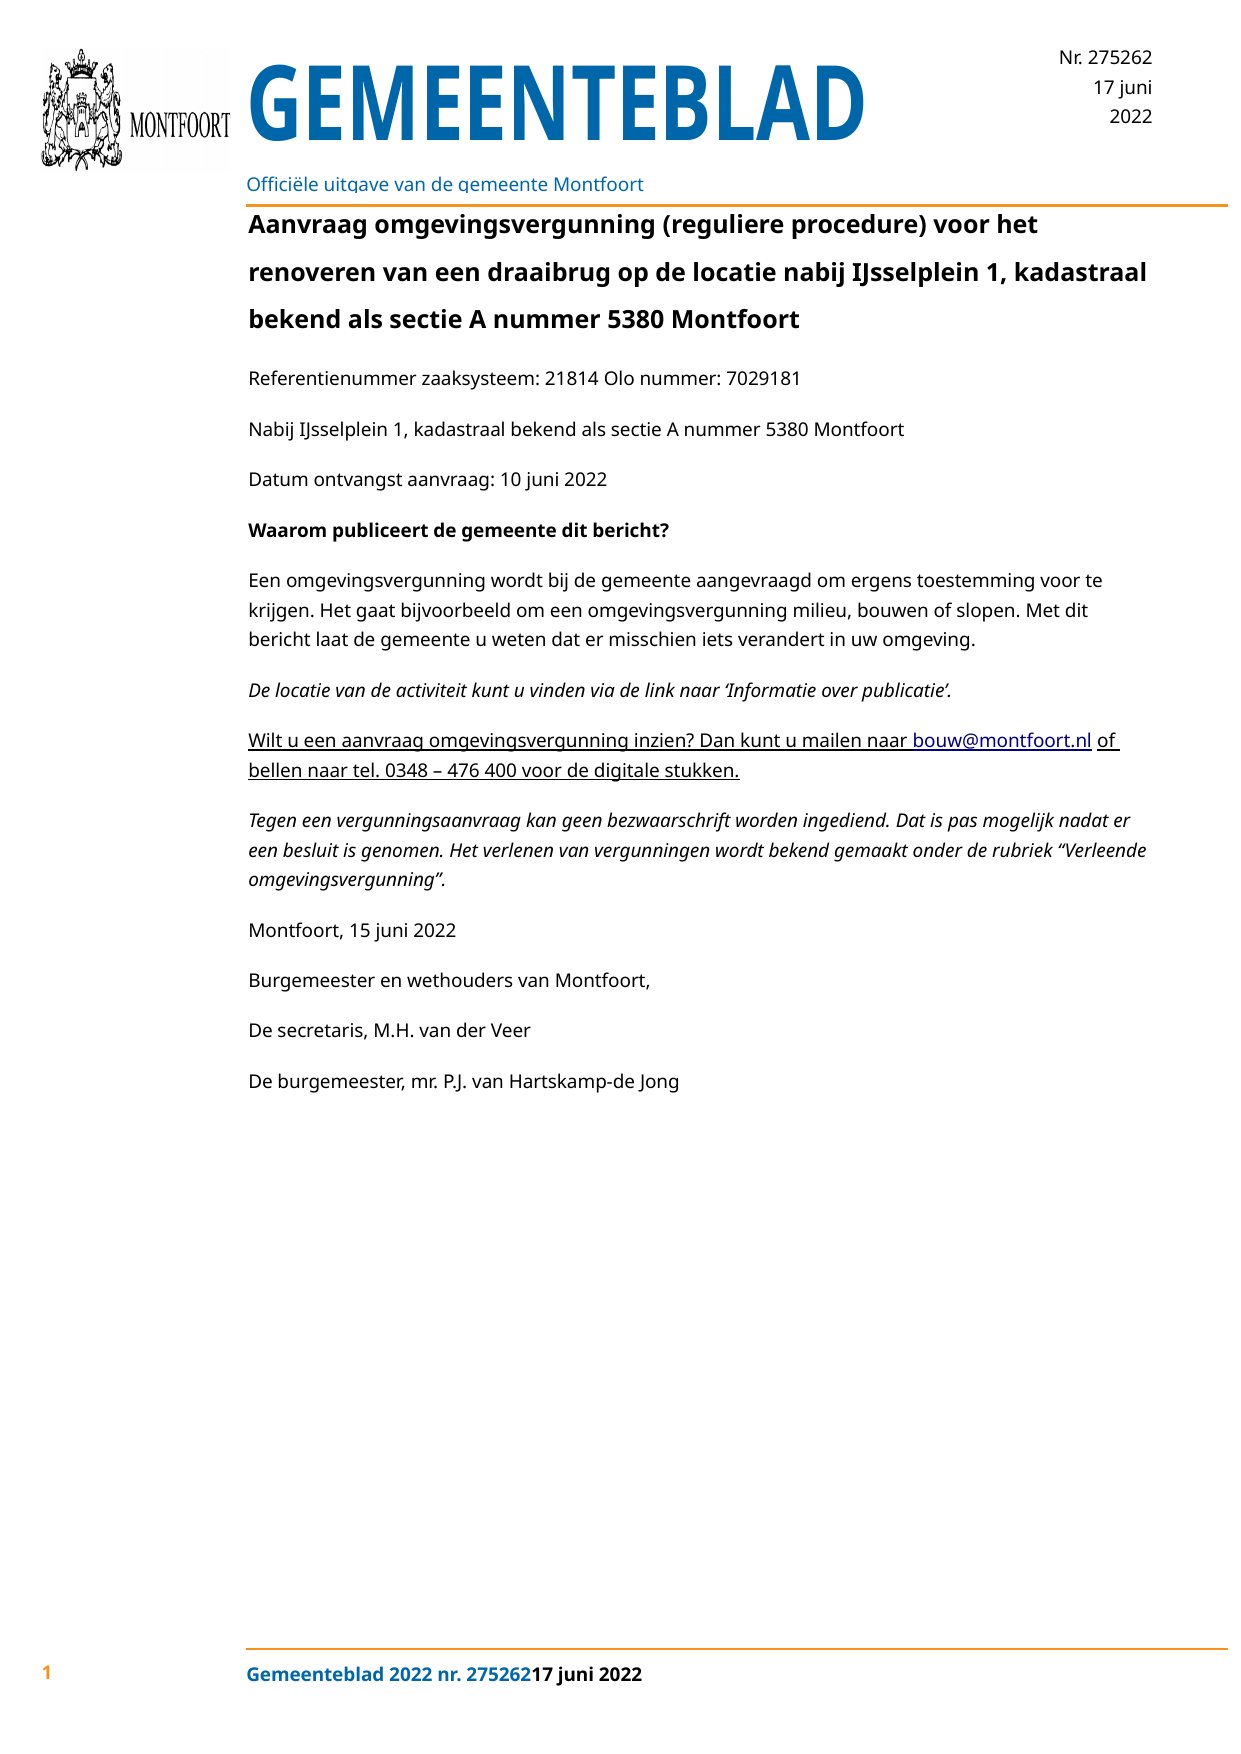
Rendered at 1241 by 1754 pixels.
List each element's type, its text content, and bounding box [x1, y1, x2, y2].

text Tegen een vergunningsaanvraag kan geen bezwaarschrift worden ingediend. Dat is pas mogelijk nadat er een besluit is genomen. Het verlenen van vergunningen wordt bekend gemaakt onder de rubriek “Verleende omgevingsvergunning”. [248, 807, 1152, 892]
text Referentienummer zaaksysteem: 21814 Olo nummer: 7029181 [248, 366, 1152, 391]
text Aanvraag omgevingsvergunning (reguliere procedure) voor het renoveren van een draaibrug op de locatie nabij IJsselplein 1, kadastraal bekend als sectie A nummer 5380 Montfoort [248, 207, 1152, 336]
picture [41, 47, 231, 172]
text Waarom publiceert de gemeente dit bericht? [248, 517, 1152, 542]
text Een omgevingsvergunning wordt bij de gemeente aangevraagd om ergens toestemming voor te krijgen. Het gaat bijvoorbeeld om een omgevingsvergunning milieu, bouwen of slopen. Met dit bericht laat de gemeente u weten dat er misschien iets verandert in uw omgeving. [248, 567, 1152, 652]
text Burgemeester en wethouders van Montfoort, [248, 967, 1152, 993]
text De locatie van de activiteit kunt u vinden via de link naar ‘Informatie over publicatie’. [248, 677, 1152, 702]
text Wilt u een aanvraag omgevingsvergunning inzien? Dan kunt u mailen naar bouw@montfoort.nl of bellen naar tel. 0348 – 476 400 voor de digitale stukken. [248, 727, 1152, 782]
text De secretaris, M.H. van der Veer [248, 1018, 1152, 1043]
text Datum ontvangst aanvraag: 10 juni 2022 [248, 466, 1152, 492]
text Nabij IJsselplein 1, kadastraal bekend als sectie A nummer 5380 Montfoort [248, 416, 1152, 442]
text De burgemeester, mr. P.J. van Hartskamp-de Jong [248, 1068, 1152, 1094]
text Montfoort, 15 juni 2022 [248, 917, 1152, 942]
